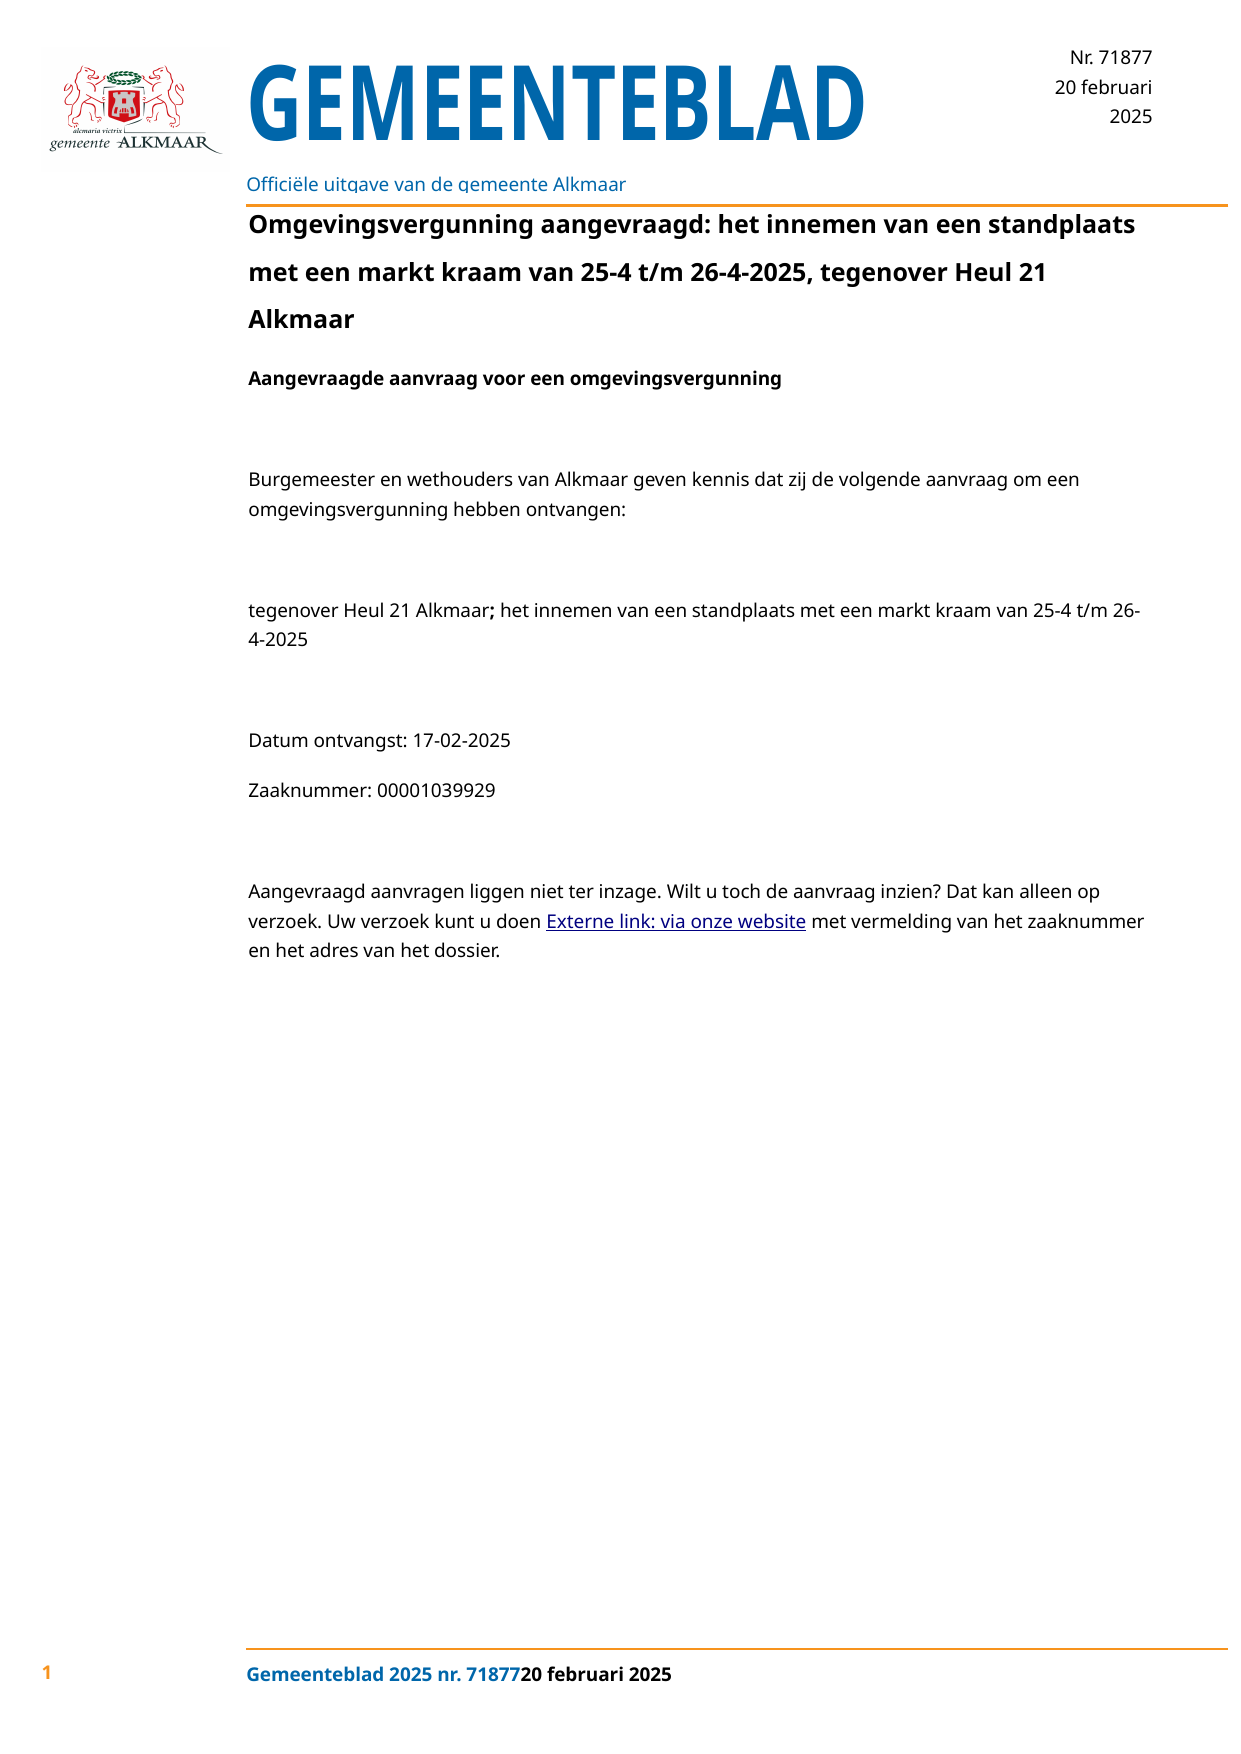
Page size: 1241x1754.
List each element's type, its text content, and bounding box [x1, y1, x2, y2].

text Zaaknummer: 00001039929 [248, 778, 1152, 803]
text Aangevraagde aanvraag voor een omgevingsvergunning [248, 366, 1152, 391]
text Aangevraagd aanvragen liggen niet ter inzage. Wilt u toch de aanvraag inzien? Dat kan alleen op verzoek. Uw verzoek kunt u doen Externe link: via onze website met vermelding van het zaaknummer en het adres van het dossier. [248, 878, 1152, 963]
text tegenover Heul 21 Alkmaar; het innemen van een standplaats met een markt kraam van 25-4 t/m 26-4-2025 [248, 597, 1152, 652]
text Omgevingsvergunning aangevraagd: het innemen van een standplaats met een markt kraam van 25-4 t/m 26-4-2025, tegenover Heul 21 Alkmaar [248, 207, 1152, 336]
text Datum ontvangst: 17-02-2025 [248, 727, 1152, 753]
text Burgemeester en wethouders van Alkmaar geven kennis dat zij de volgende aanvraag om een omgevingsvergunning hebben ontvangen: [248, 466, 1152, 522]
picture [41, 47, 231, 172]
